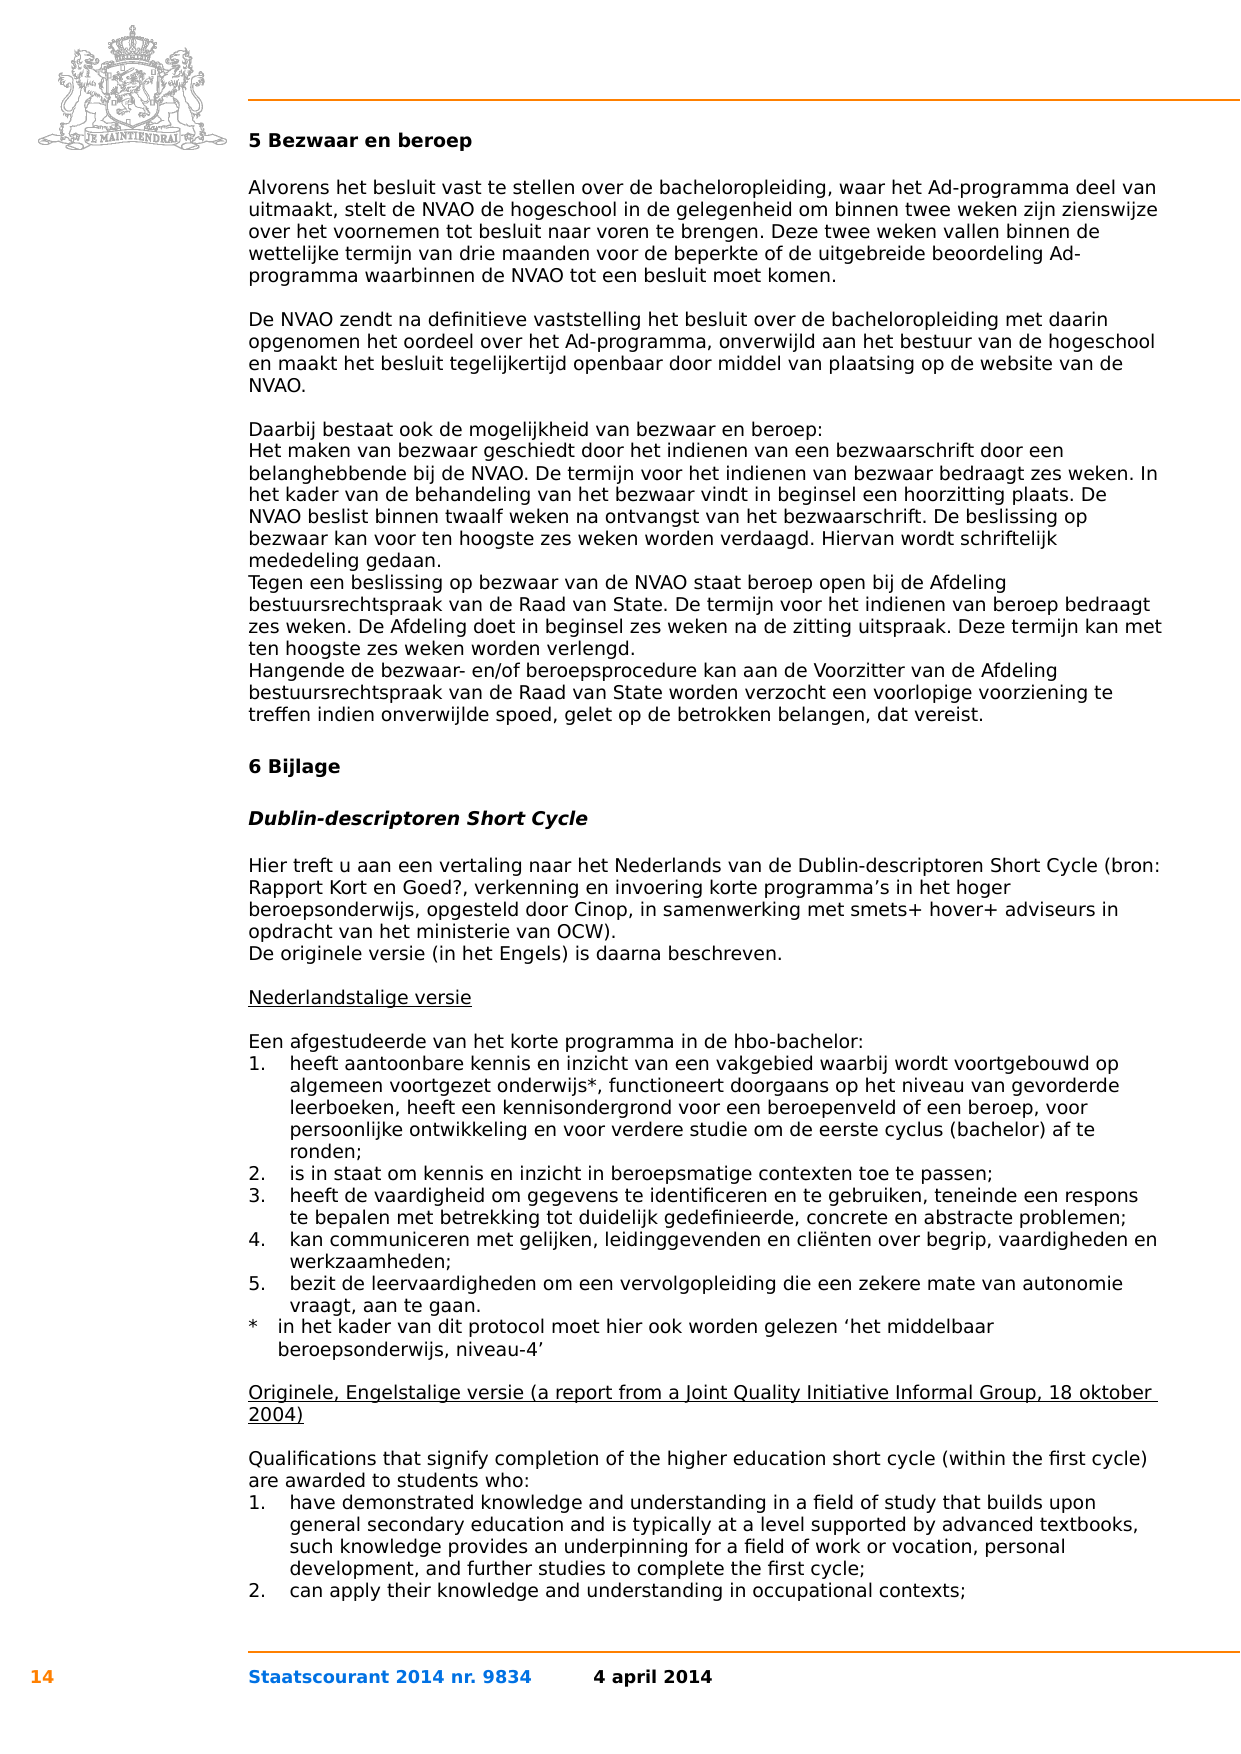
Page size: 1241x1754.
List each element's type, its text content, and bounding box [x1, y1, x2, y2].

picture [38, 25, 227, 150]
subtitle Dublin-descriptoren Short Cycle [248, 808, 1163, 830]
text Tegen een beslissing op bezwaar van de NVAO staat beroep open bij de Afdeling bestuursrechtspraak van de Raad van State. De termijn voor het indienen van beroep bedraagt zes weken. De Afdeling doet in beginsel zes weken na de zitting uitspraak. Deze termijn kan met ten hoogste zes weken worden verlengd. [248, 572, 1163, 660]
text Het maken van bezwaar geschiedt door het indienen van een bezwaarschrift door een belanghebbende bij de NVAO. De termijn voor het indienen van bezwaar bedraagt zes weken. In het kader van de behandeling van het bezwaar vindt in beginsel een hoorzitting plaats. De NVAO beslist binnen twaalf weken na ontvangst van het bezwaarschrift. De beslissing op bezwaar kan voor ten hoogste zes weken worden verdaagd. Hiervan wordt schriftelijk mededeling gedaan. [248, 440, 1163, 572]
text Originele, Engelstalige versie (a report from a Joint Quality Initiative Informal Group, 18 oktober 2004) [248, 1382, 1163, 1426]
text Hier treft u aan een vertaling naar het Nederlands van de Dublin-descriptoren Short Cycle (bron: Rapport Kort en Goed?, verkenning en invoering korte programma’s in het hoger beroepsonderwijs, opgesteld door Cinop, in samenwerking met smets+ hover+ adviseurs in opdracht van het ministerie van OCW). [248, 855, 1163, 943]
text 2. is in staat om kennis en inzicht in beroepsmatige contexten toe te passen; [248, 1163, 1163, 1184]
text 3. heeft de vaardigheid om gegevens te identificeren en te gebruiken, teneinde een respons te bepalen met betrekking tot duidelijk gedefinieerde, concrete en abstracte problemen; [248, 1184, 1163, 1228]
text 2. can apply their knowledge and understanding in occupational contexts; [248, 1580, 1163, 1602]
text 1. have demonstrated knowledge and understanding in a field of study that builds upon general secondary education and is typically at a level supported by advanced textbooks, such knowledge provides an underpinning for a field of work or vocation, personal development, and further studies to complete the first cycle; [248, 1492, 1163, 1580]
text Qualifications that signify completion of the higher education short cycle (within the first cycle) are awarded to students who: [248, 1448, 1163, 1492]
text Een afgestudeerde van het korte programma in de hbo-bachelor: [248, 1031, 1163, 1053]
text 1. heeft aantoonbare kennis en inzicht van een vakgebied waarbij wordt voortgebouwd op algemeen voortgezet onderwijs*, functioneert doorgaans op het niveau van gevorderde leerboeken, heeft een kennisondergrond voor een beroepenveld of een beroep, voor persoonlijke ontwikkeling en voor verdere studie om de eerste cyclus (bachelor) af te ronden; [248, 1053, 1163, 1163]
text 4. kan communiceren met gelijken, leidinggevenden en cliënten over begrip, vaardigheden en werkzaamheden; [248, 1228, 1163, 1272]
subtitle 6 Bijlage [248, 756, 1163, 778]
subtitle 5 Bezwaar en beroep [248, 130, 1163, 152]
text De originele versie (in het Engels) is daarna beschreven. [248, 943, 1163, 965]
text 5. bezit de leervaardigheden om een vervolgopleiding die een zekere mate van autonomie vraagt, aan te gaan. [248, 1272, 1163, 1316]
text Daarbij bestaat ook de mogelijkheid van bezwaar en beroep: [248, 418, 1163, 440]
text Hangende de bezwaar- en/of beroepsprocedure kan aan de Voorzitter van de Afdeling bestuursrechtspraak van de Raad van State worden verzocht een voorlopige voorziening te treffen indien onverwijlde spoed, gelet op de betrokken belangen, dat vereist. [248, 660, 1163, 726]
text Nederlandstalige versie [248, 987, 1163, 1009]
text Alvorens het besluit vast te stellen over de bacheloropleiding, waar het Ad-programma deel van uitmaakt, stelt de NVAO de hogeschool in de gelegenheid om binnen twee weken zijn zienswijze over het voornemen tot besluit naar voren te brengen. Deze twee weken vallen binnen de wettelijke termijn van drie maanden voor de beperkte of de uitgebreide beoordeling Ad-programma waarbinnen de NVAO tot een besluit moet komen. [248, 177, 1163, 287]
text De NVAO zendt na definitieve vaststelling het besluit over de bacheloropleiding met daarin opgenomen het oordeel over het Ad-programma, onverwijld aan het bestuur van de hogeschool en maakt het besluit tegelijkertijd openbaar door middel van plaatsing op de website van de NVAO. [248, 309, 1163, 397]
text * in het kader van dit protocol moet hier ook worden gelezen ‘het middelbaar beroepsonderwijs, niveau-4’ [248, 1316, 1163, 1360]
